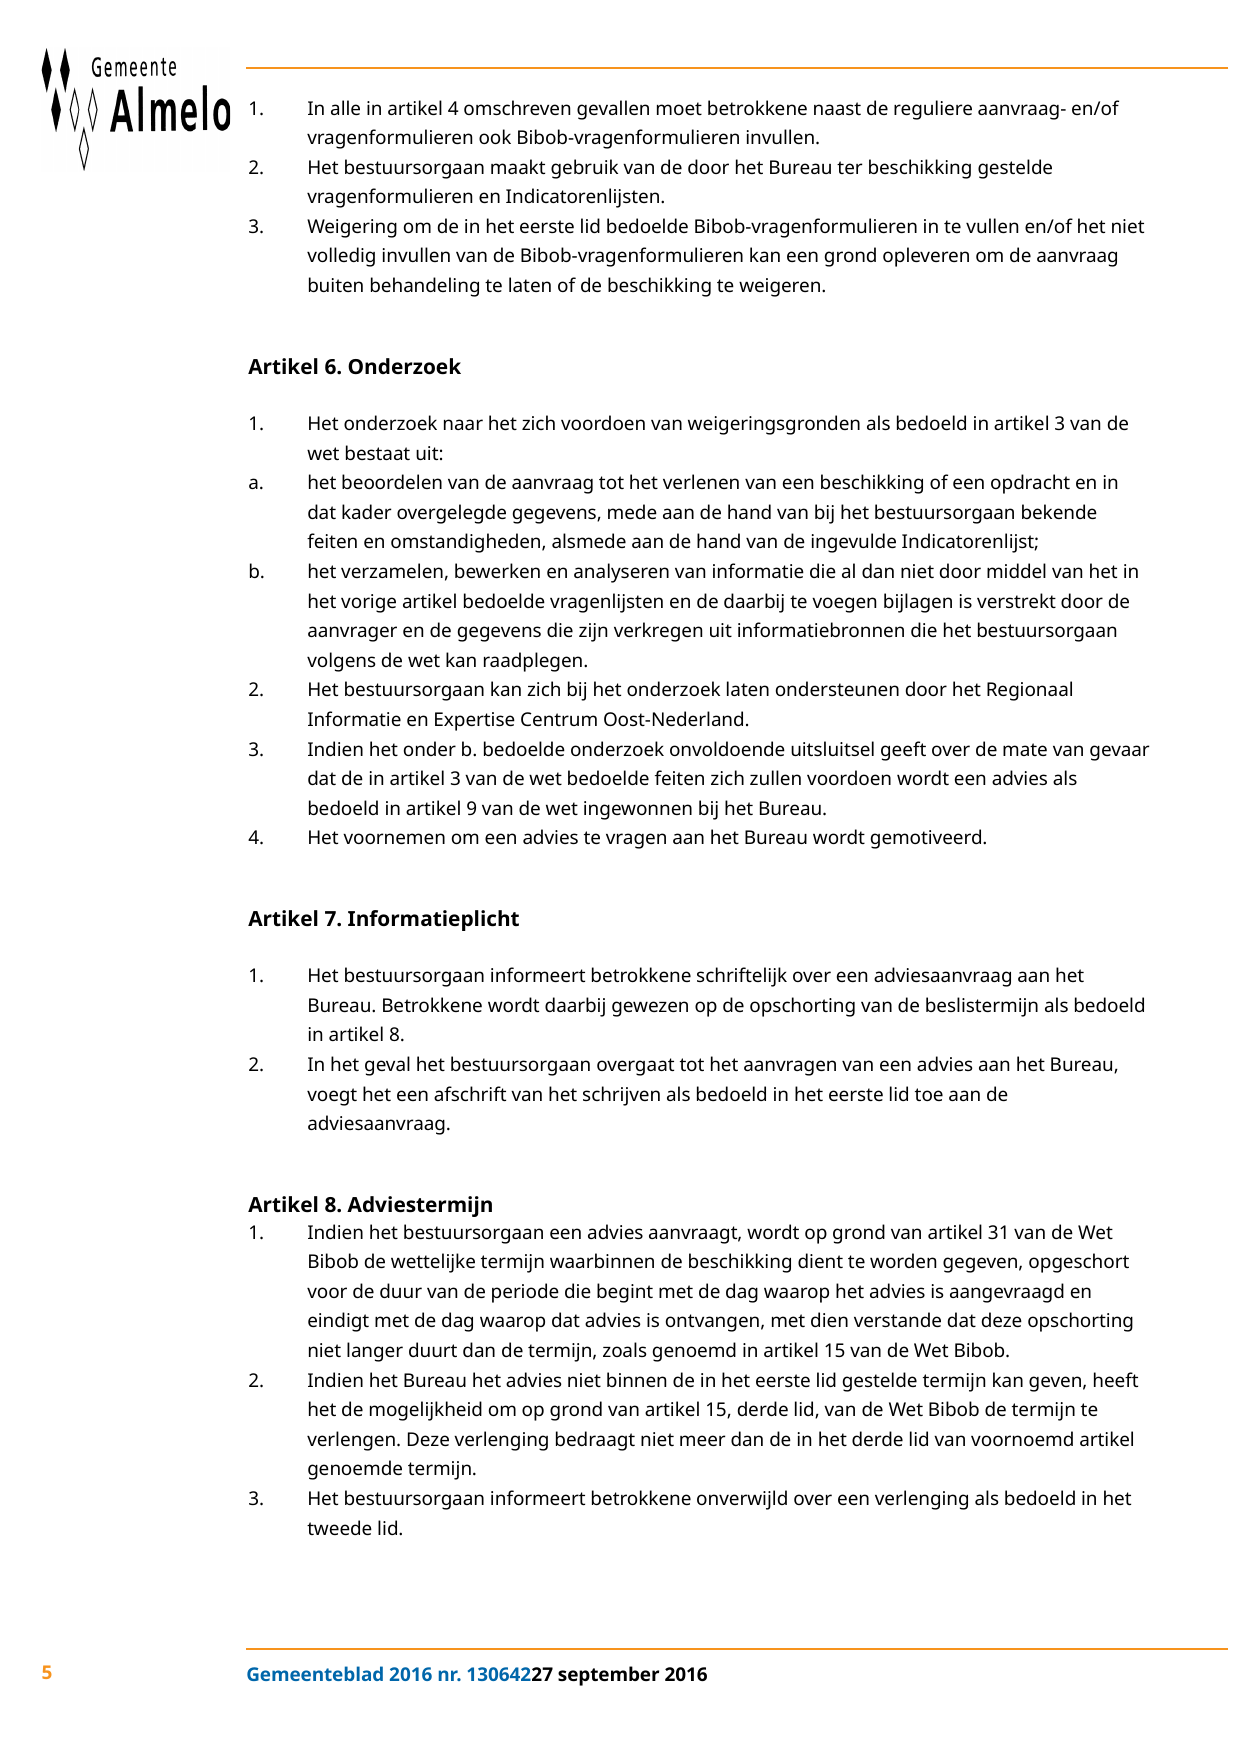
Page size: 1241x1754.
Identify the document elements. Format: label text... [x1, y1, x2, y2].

list Het voornemen om een advies te vragen aan het Bureau wordt gemotiveerd. [248, 824, 1152, 850]
list het beoordelen van de aanvraag tot het verlenen van een beschikking of een opdracht en in dat kader overgelegde gegevens, mede aan de hand van bij het bestuursorgaan bekende feiten en omstandigheden, alsmede aan de hand van de ingevulde Indicatorenlijst; [248, 469, 1152, 554]
list Weigering om de in het eerste lid bedoelde Bibob-vragenformulieren in te vullen en/of het niet volledig invullen van de Bibob-vragenformulieren kan een grond opleveren om de aanvraag buiten behandeling te laten of de beschikking te weigeren. [248, 213, 1152, 298]
list Het bestuursorgaan kan zich bij het onderzoek laten ondersteunen door het Regionaal Informatie en Expertise Centrum Oost-Nederland. [248, 677, 1152, 732]
list Het bestuursorgaan informeert betrokkene onverwijld over een verlenging als bedoeld in het tweede lid. [248, 1485, 1152, 1540]
list Indien het bestuursorgaan een advies aanvraagt, wordt op grond van artikel 31 van de Wet Bibob de wettelijke termijn waarbinnen de beschikking dient te worden gegeven, opgeschort voor de duur van de periode die begint met de dag waarop het advies is aangevraagd en eindigt met de dag waarop dat advies is ontvangen, met dien verstande dat deze opschorting niet langer duurt dan de termijn, zoals genoemd in artikel 15 van de Wet Bibob. [248, 1219, 1152, 1363]
list Het bestuursorgaan maakt gebruik van de door het Bureau ter beschikking gestelde vragenformulieren en Indicatorenlijsten. [248, 154, 1152, 209]
list Het bestuursorgaan informeert betrokkene schriftelijk over een adviesaanvraag aan het Bureau. Betrokkene wordt daarbij gewezen op de opschorting van de beslistermijn als bedoeld in artikel 8. [248, 962, 1152, 1047]
list Indien het onder b. bedoelde onderzoek onvoldoende uitsluitsel geeft over de mate van gevaar dat de in artikel 3 van de wet bedoelde feiten zich zullen voordoen wordt een advies als bedoeld in artikel 9 van de wet ingewonnen bij het Bureau. [248, 736, 1152, 821]
list In alle in artikel 4 omschreven gevallen moet betrokkene naast de reguliere aanvraag- en/of vragenformulieren ook Bibob-vragenformulieren invullen. [248, 95, 1152, 150]
picture [41, 47, 231, 172]
list Het onderzoek naar het zich voordoen van weigeringsgronden als bedoeld in artikel 3 van de wet bestaat uit: [248, 410, 1152, 466]
list Indien het Bureau het advies niet binnen de in het eerste lid gestelde termijn kan geven, heeft het de mogelijkheid om op grond van artikel 15, derde lid, van de Wet Bibob de termijn te verlengen. Deze verlenging bedraagt niet meer dan de in het derde lid van voornoemd artikel genoemde termijn. [248, 1367, 1152, 1481]
text Artikel 7. Informatieplicht [248, 904, 1152, 933]
list het verzamelen, bewerken en analyseren van informatie die al dan niet door middel van het in het vorige artikel bedoelde vragenlijsten en de daarbij te voegen bijlagen is verstrekt door de aanvrager en de gegevens die zijn verkregen uit informatiebronnen die het bestuursorgaan volgens de wet kan raadplegen. [248, 558, 1152, 673]
text Artikel 8. Adviestermijn [248, 1190, 1152, 1219]
text Artikel 6. Onderzoek [248, 352, 1152, 381]
list In het geval het bestuursorgaan overgaat tot het aanvragen van een advies aan het Bureau, voegt het een afschrift van het schrijven als bedoeld in het eerste lid toe aan de adviesaanvraag. [248, 1051, 1152, 1136]
